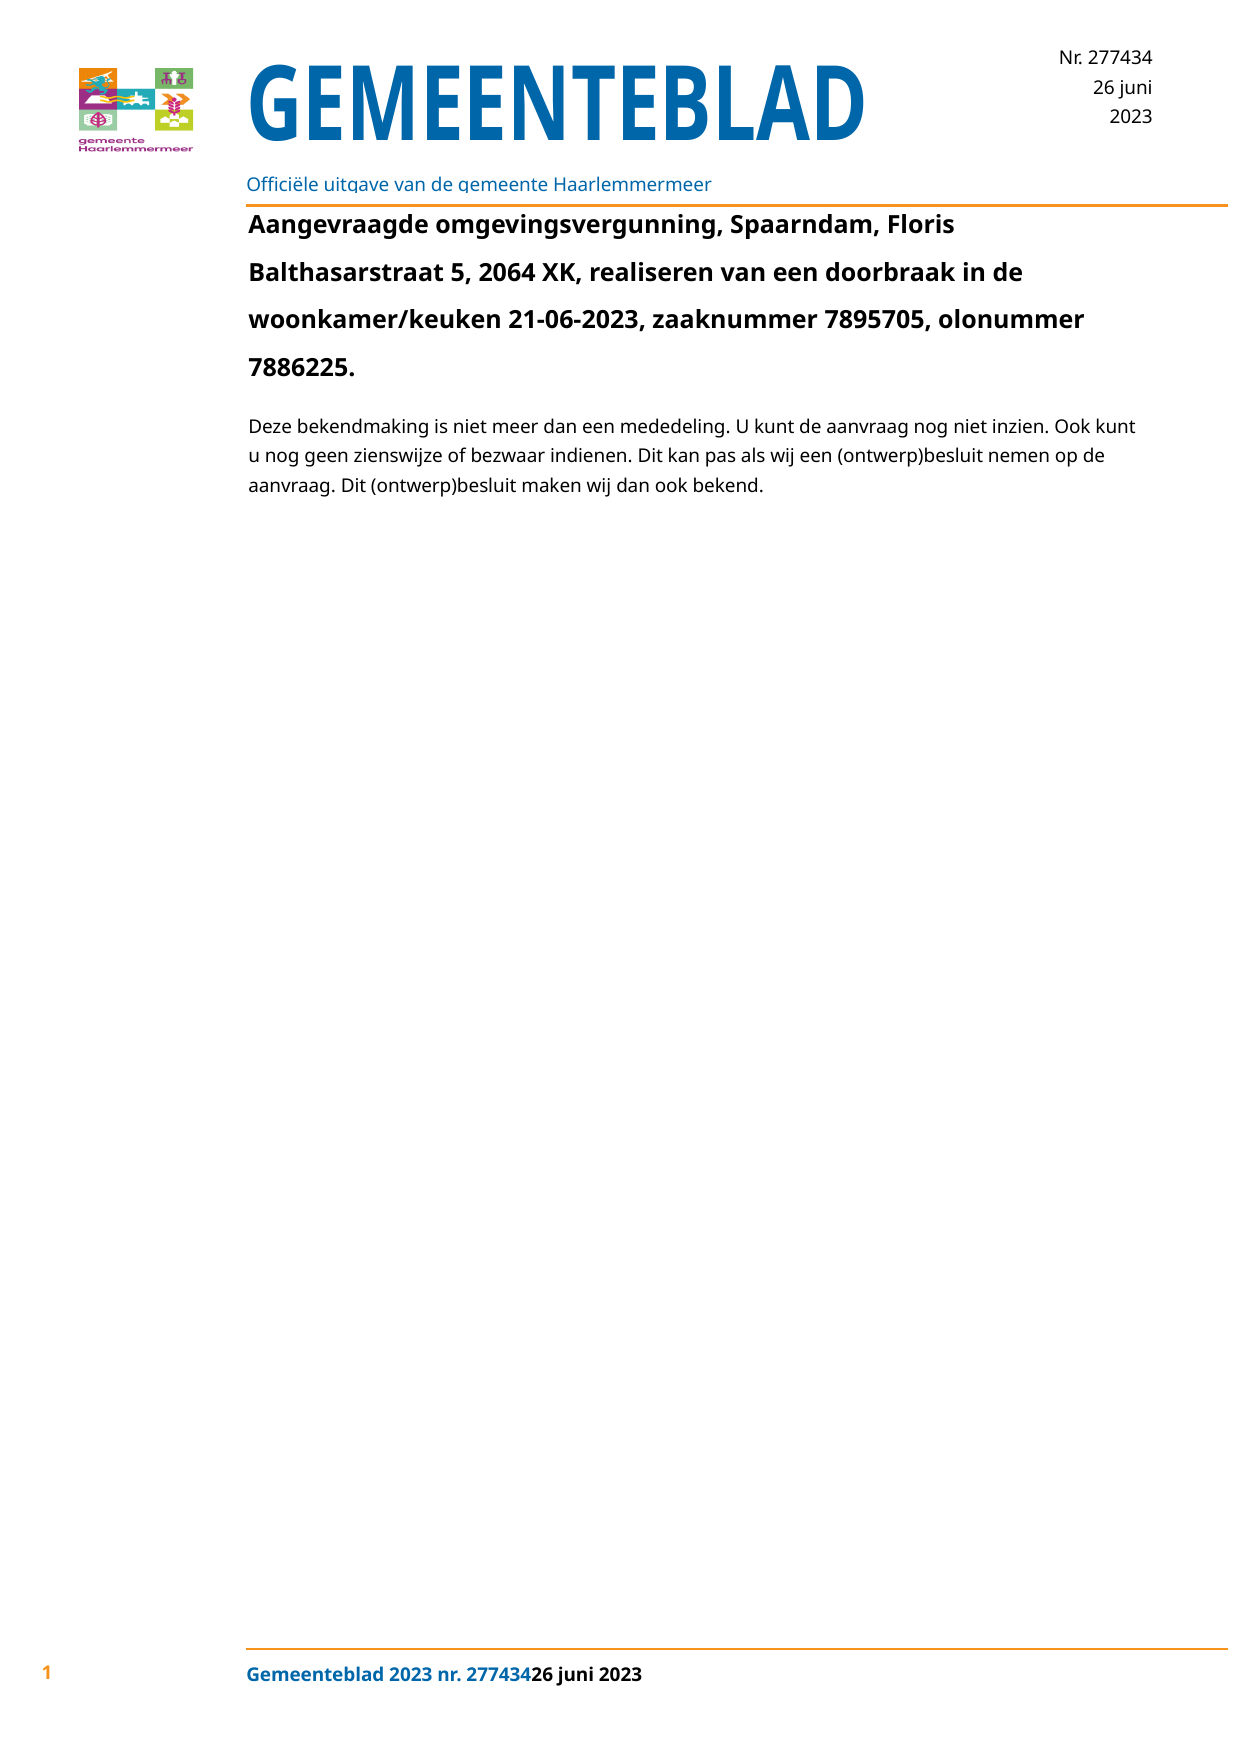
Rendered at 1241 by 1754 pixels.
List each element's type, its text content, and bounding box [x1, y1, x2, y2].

text Deze bekendmaking is niet meer dan een mededeling. U kunt de aanvraag nog niet inzien. Ook kunt u nog geen zienswijze of bezwaar indienen. Dit kan pas als wij een (ontwerp)besluit nemen op de aanvraag. Dit (ontwerp)besluit maken wij dan ook bekend. [248, 413, 1152, 498]
picture [41, 47, 231, 172]
text Aangevraagde omgevingsvergunning, Spaarndam, Floris Balthasarstraat 5, 2064 XK, realiseren van een doorbraak in de woonkamer/keuken 21-06-2023, zaaknummer 7895705, olonummer 7886225. [248, 207, 1152, 384]
